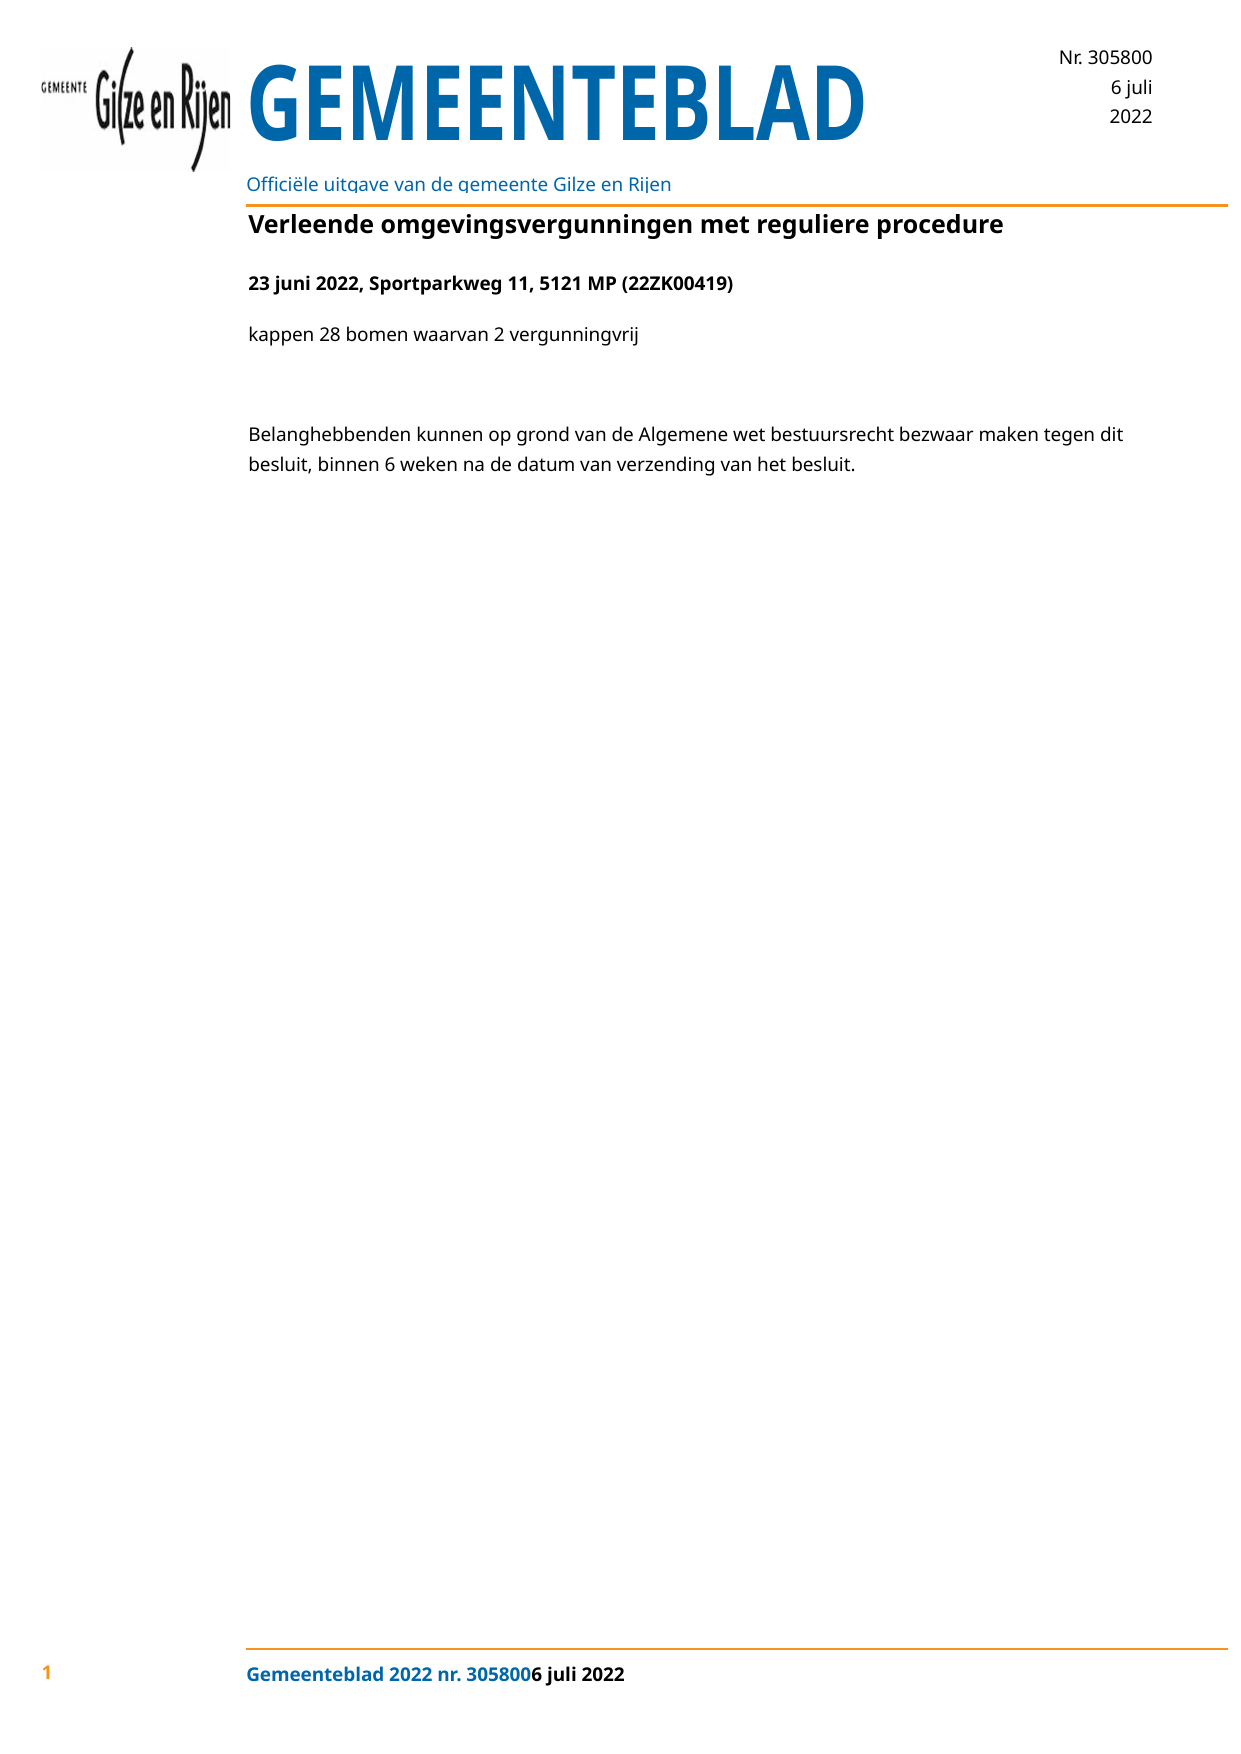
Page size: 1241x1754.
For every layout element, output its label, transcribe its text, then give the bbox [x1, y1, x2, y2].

picture [41, 47, 231, 172]
text Belanghebbenden kunnen op grond van de Algemene wet bestuursrecht bezwaar maken tegen dit besluit, binnen 6 weken na de datum van verzending van het besluit. [248, 422, 1152, 477]
text kappen 28 bomen waarvan 2 vergunningvrij [248, 321, 1152, 346]
text Verleende omgevingsvergunningen met reguliere procedure [248, 207, 1152, 241]
text 23 juni 2022, Sportparkweg 11, 5121 MP (22ZK00419) [248, 270, 1152, 296]
